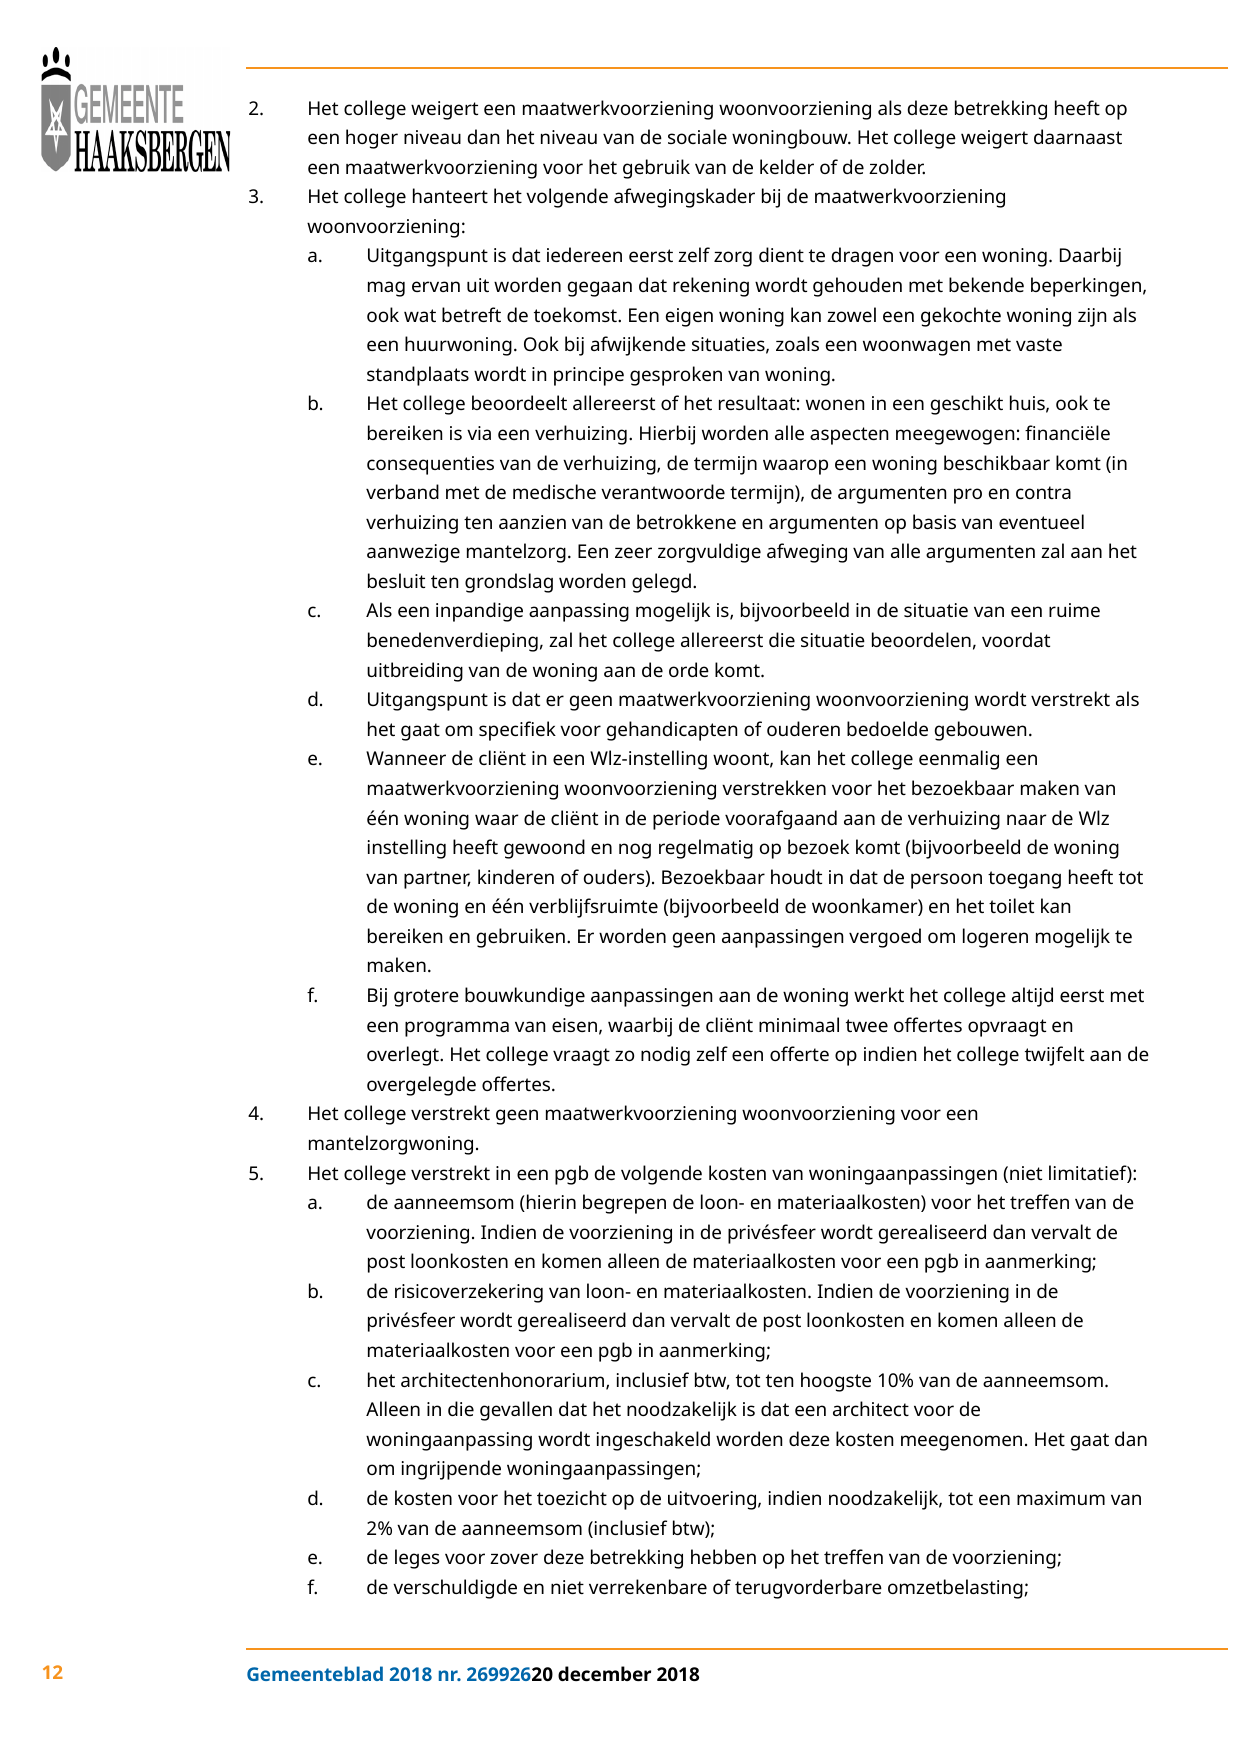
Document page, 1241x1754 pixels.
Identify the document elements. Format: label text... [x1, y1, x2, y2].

list Het college verstrekt geen maatwerkvoorziening woonvoorziening voor een mantelzorgwoning. [248, 1101, 1152, 1156]
picture [41, 47, 231, 172]
list Uitgangspunt is dat er geen maatwerkvoorziening woonvoorziening wordt verstrekt als het gaat om specifiek voor gehandicapten of ouderen bedoelde gebouwen. [307, 686, 1152, 742]
list de verschuldigde en niet verrekenbare of terugvorderbare omzetbelasting; [307, 1574, 1152, 1600]
list Het college hanteert het volgende afwegingskader bij de maatwerkvoorziening woonvoorziening: [248, 183, 1152, 239]
list de leges voor zover deze betrekking hebben op het treffen van de voorziening; [307, 1544, 1152, 1570]
list Het college verstrekt in een pgb de volgende kosten van woningaanpassingen (niet limitatief): [248, 1160, 1152, 1186]
list Als een inpandige aanpassing mogelijk is, bijvoorbeeld in de situatie van een ruime benedenverdieping, zal het college allereerst die situatie beoordelen, voordat uitbreiding van de woning aan de orde komt. [307, 598, 1152, 683]
list Het college beoordeelt allereerst of het resultaat: wonen in een geschikt huis, ook te bereiken is via een verhuizing. Hierbij worden alle aspecten meegewogen: financiële consequenties van de verhuizing, de termijn waarop een woning beschikbaar komt (in verband met de medische verantwoorde termijn), de argumenten pro en contra verhuizing ten aanzien van de betrokkene en argumenten op basis van eventueel aanwezige mantelzorg. Een zeer zorgvuldige afweging van alle argumenten zal aan het besluit ten grondslag worden gelegd. [307, 391, 1152, 594]
list de risicoverzekering van loon- en materiaalkosten. Indien de voorziening in de privésfeer wordt gerealiseerd dan vervalt de post loonkosten en komen alleen de materiaalkosten voor een pgb in aanmerking; [307, 1278, 1152, 1363]
list Het college weigert een maatwerkvoorziening woonvoorziening als deze betrekking heeft op een hoger niveau dan het niveau van de sociale woningbouw. Het college weigert daarnaast een maatwerkvoorziening voor het gebruik van de kelder of de zolder. [248, 95, 1152, 180]
list het architectenhonorarium, inclusief btw, tot ten hoogste 10% van de aanneemsom. Alleen in die gevallen dat het noodzakelijk is dat een architect voor de woningaanpassing wordt ingeschakeld worden deze kosten meegenomen. Het gaat dan om ingrijpende woningaanpassingen; [307, 1367, 1152, 1481]
list Uitgangspunt is dat iedereen eerst zelf zorg dient te dragen voor een woning. Daarbij mag ervan uit worden gegaan dat rekening wordt gehouden met bekende beperkingen, ook wat betreft de toekomst. Een eigen woning kan zowel een gekochte woning zijn als een huurwoning. Ook bij afwijkende situaties, zoals een woonwagen met vaste standplaats wordt in principe gesproken van woning. [307, 243, 1152, 387]
list de aanneemsom (hierin begrepen de loon- en materiaalkosten) voor het treffen van de voorziening. Indien de voorziening in de privésfeer wordt gerealiseerd dan vervalt de post loonkosten en komen alleen de materiaalkosten voor een pgb in aanmerking; [307, 1189, 1152, 1274]
list Bij grotere bouwkundige aanpassingen aan de woning werkt het college altijd eerst met een programma van eisen, waarbij de cliënt minimaal twee offertes opvraagt en overlegt. Het college vraagt zo nodig zelf een offerte op indien het college twijfelt aan de overgelegde offertes. [307, 982, 1152, 1097]
list de kosten voor het toezicht op de uitvoering, indien noodzakelijk, tot een maximum van 2% van de aanneemsom (inclusief btw); [307, 1485, 1152, 1541]
list Wanneer de cliënt in een Wlz-instelling woont, kan het college eenmalig een maatwerkvoorziening woonvoorziening verstrekken voor het bezoekbaar maken van één woning waar de cliënt in de periode voorafgaand aan de verhuizing naar de Wlz instelling heeft gewoond en nog regelmatig op bezoek komt (bijvoorbeeld de woning van partner, kinderen of ouders). Bezoekbaar houdt in dat de persoon toegang heeft tot de woning en één verblijfsruimte (bijvoorbeeld de woonkamer) en het toilet kan bereiken en gebruiken. Er worden geen aanpassingen vergoed om logeren mogelijk te maken. [307, 746, 1152, 978]
